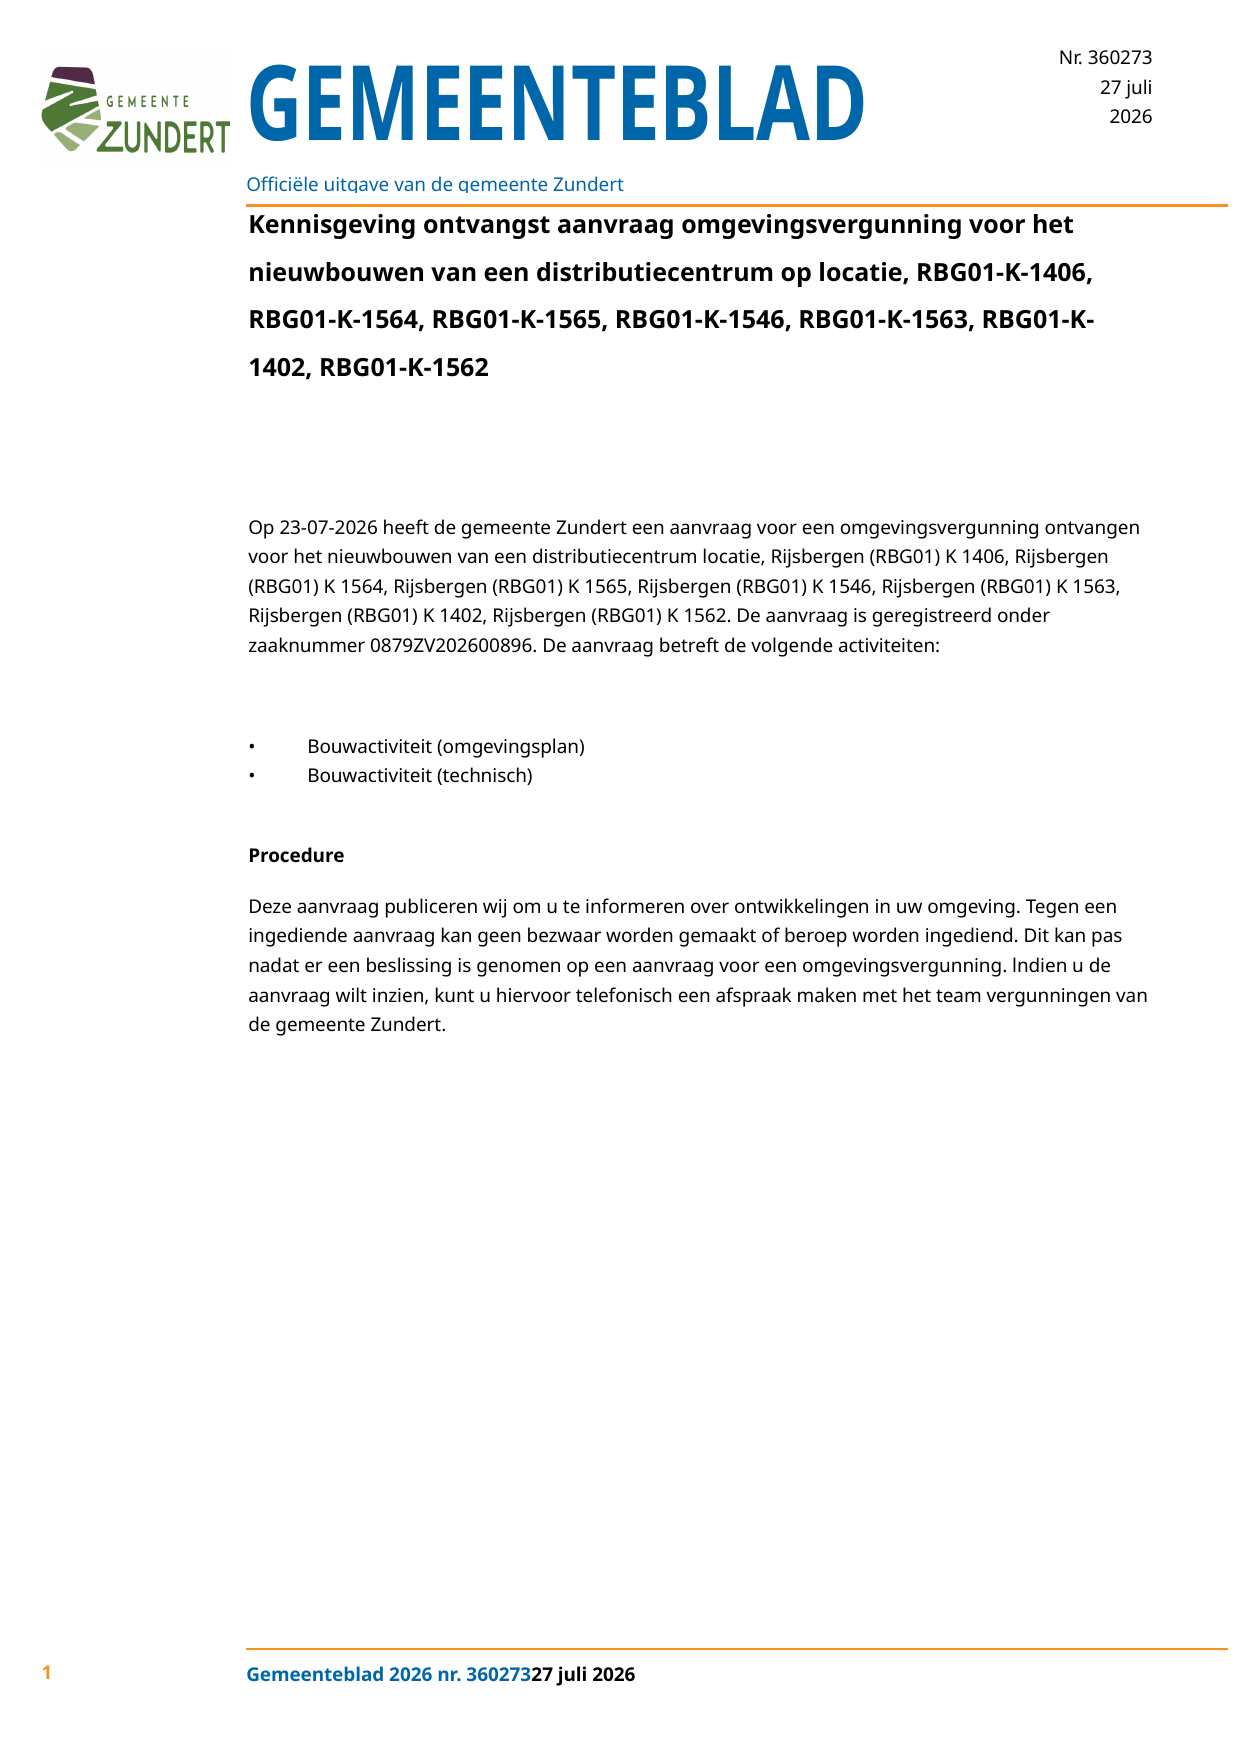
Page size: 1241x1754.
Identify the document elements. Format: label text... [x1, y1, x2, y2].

picture [41, 47, 231, 172]
text Kennisgeving ontvangst aanvraag omgevingsvergunning voor het nieuwbouwen van een distributiecentrum op locatie, RBG01-K-1406, RBG01-K-1564, RBG01-K-1565, RBG01-K-1546, RBG01-K-1563, RBG01-K-1402, RBG01-K-1562 [248, 207, 1152, 384]
text Op 23-07-2026 heeft de gemeente Zundert een aanvraag voor een omgevingsvergunning ontvangen voor het nieuwbouwen van een distributiecentrum locatie, Rijsbergen (RBG01) K 1406, Rijsbergen (RBG01) K 1564, Rijsbergen (RBG01) K 1565, Rijsbergen (RBG01) K 1546, Rijsbergen (RBG01) K 1563, Rijsbergen (RBG01) K 1402, Rijsbergen (RBG01) K 1562. De aanvraag is geregistreerd onder zaaknummer 0879ZV202600896. De aanvraag betreft de volgende activiteiten: [248, 514, 1152, 658]
list Bouwactiviteit (omgevingsplan) [248, 733, 1152, 759]
text Procedure [248, 843, 1152, 868]
text Deze aanvraag publiceren wij om u te informeren over ontwikkelingen in uw omgeving. Tegen een ingediende aanvraag kan geen bezwaar worden gemaakt of beroep worden ingediend. Dit kan pas nadat er een beslissing is genomen op een aanvraag voor een omgevingsvergunning. lndien u de aanvraag wilt inzien, kunt u hiervoor telefonisch een afspraak maken met het team vergunningen van de gemeente Zundert. [248, 893, 1152, 1037]
list Bouwactiviteit (technisch) [248, 763, 1152, 788]
